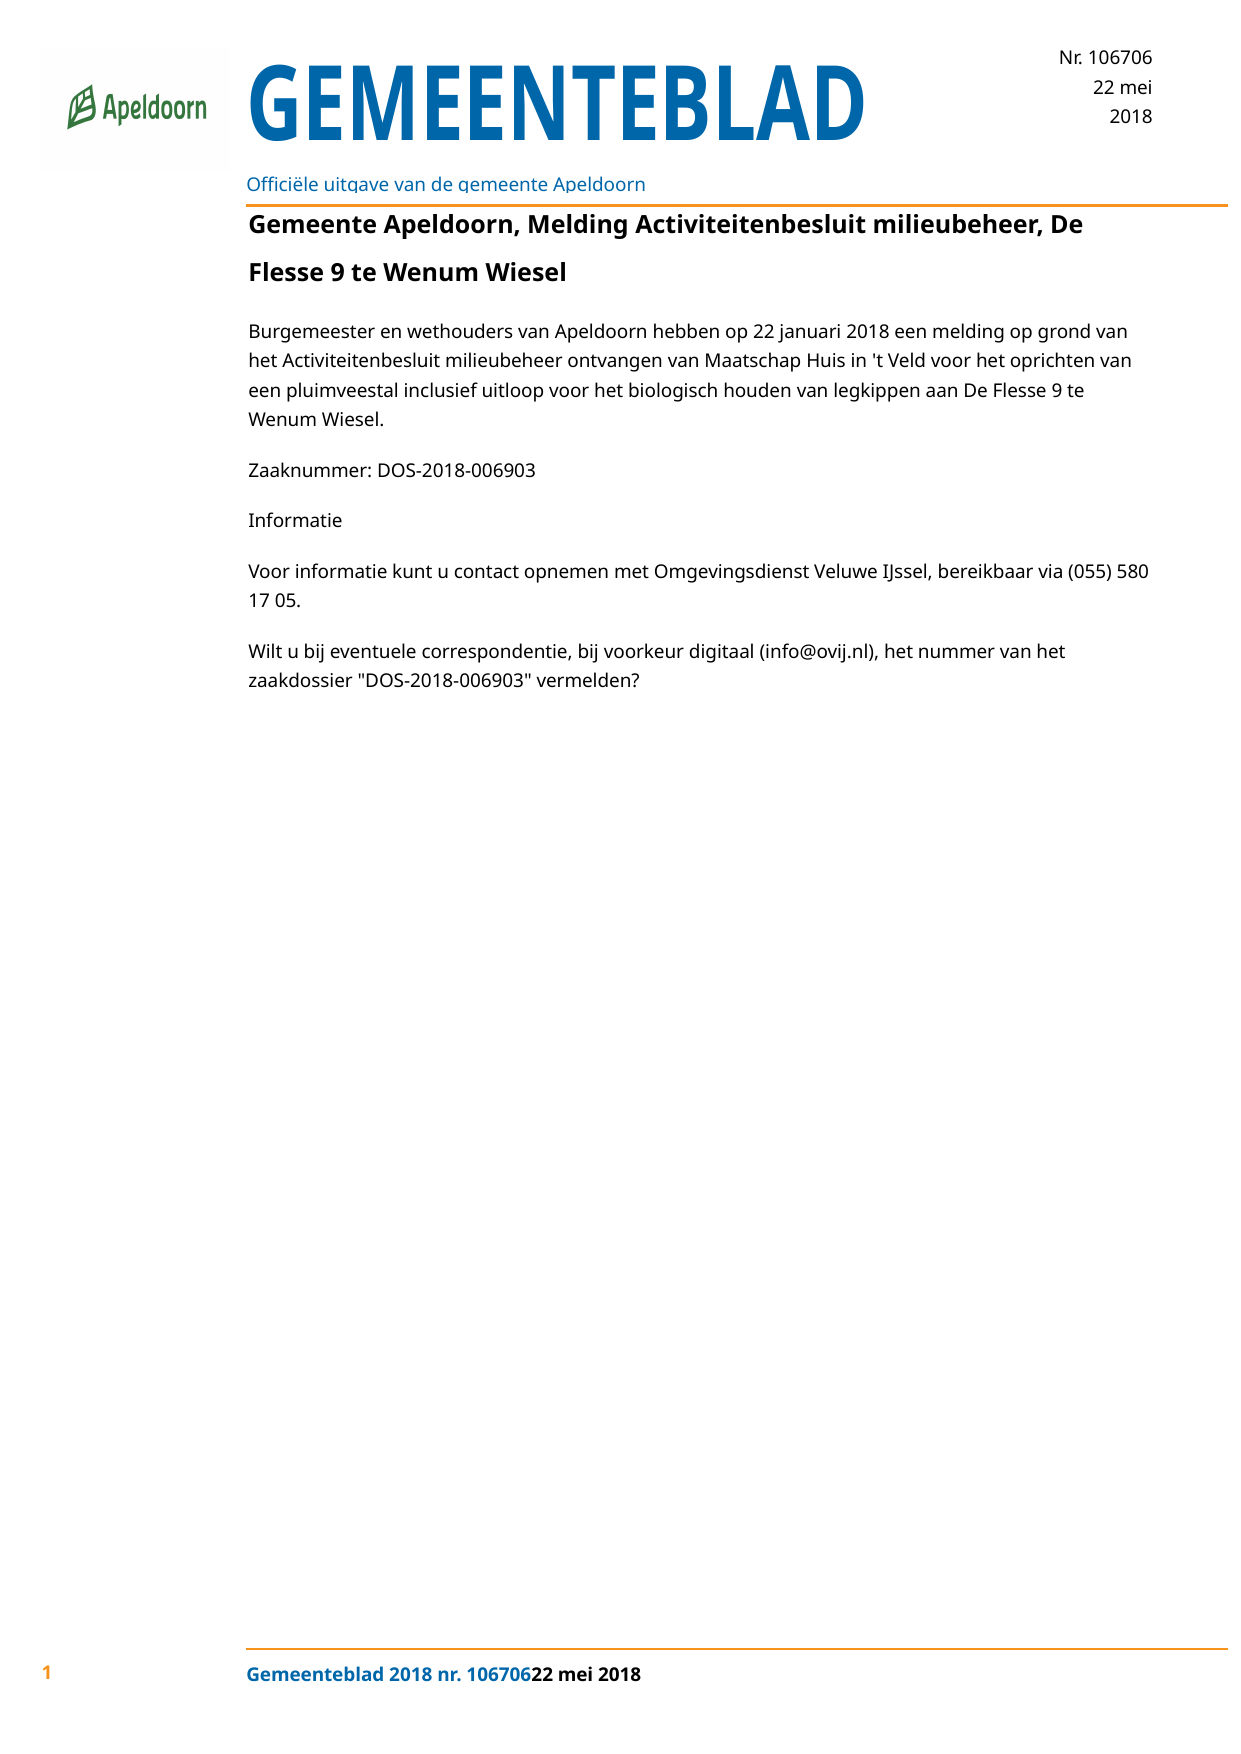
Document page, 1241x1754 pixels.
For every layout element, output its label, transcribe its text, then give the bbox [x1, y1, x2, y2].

text Informatie [248, 507, 1152, 533]
text Wilt u bij eventuele correspondentie, bij voorkeur digitaal (info@ovij.nl), het nummer van het zaakdossier "DOS-2018-006903" vermelden? [248, 638, 1152, 693]
picture [41, 47, 231, 172]
text Burgemeester en wethouders van Apeldoorn hebben op 22 januari 2018 een melding op grond van het Activiteitenbesluit milieubeheer ontvangen van Maatschap Huis in 't Veld voor het oprichten van een pluimveestal inclusief uitloop voor het biologisch houden van legkippen aan De Flesse 9 te Wenum Wiesel. [248, 318, 1152, 432]
text Zaaknummer: DOS-2018-006903 [248, 457, 1152, 483]
text Gemeente Apeldoorn, Melding Activiteitenbesluit milieubeheer, De Flesse 9 te Wenum Wiesel [248, 207, 1152, 288]
text Voor informatie kunt u contact opnemen met Omgevingsdienst Veluwe IJssel, bereikbaar via (055) 580 17 05. [248, 558, 1152, 613]
